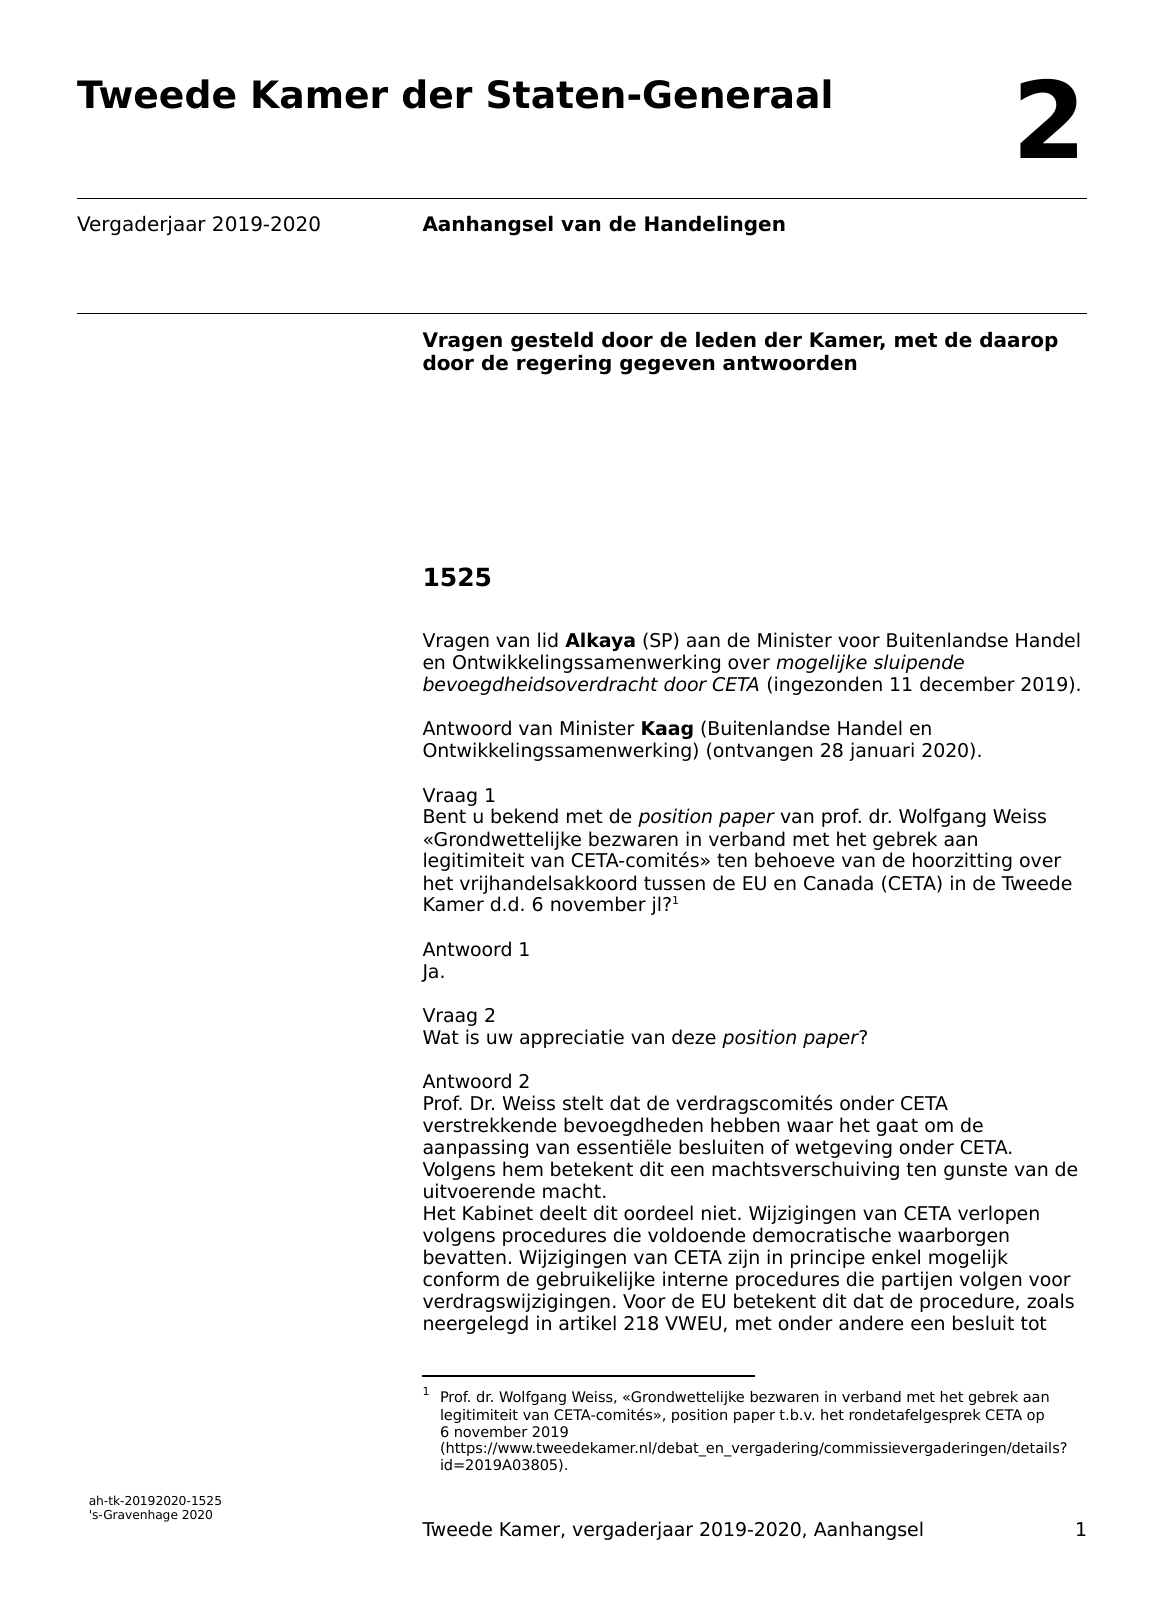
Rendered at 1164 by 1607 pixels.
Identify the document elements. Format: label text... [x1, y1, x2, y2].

text Prof. dr. Wolfgang Weiss, «Grondwettelijke bezwaren in verband met het gebrek aan legitimiteit van CETA-comités», position paper t.b.v. het rondetafelgesprek CETA op 6 november 2019 (https://www.tweedekamer.nl/debat_en_vergadering/commissievergaderingen/details?id=2019A03805). [422, 1385, 1087, 1474]
text Ja. [422, 961, 1087, 982]
table_cell [77, 314, 422, 375]
text Antwoord 1 [422, 938, 1087, 961]
text 1525 [422, 563, 1087, 592]
text Antwoord van Minister Kaag (Buitenlandse Handel en Ontwikkelingssamenwerking) (ontvangen 28 januari 2020). [422, 718, 1087, 762]
table_header 2 [886, 59, 1087, 198]
text Bent u bekend met de position paper van prof. dr. Wolfgang Weiss «Grondwettelijke bezwaren in verband met het gebrek aan legitimiteit van CETA-comités» ten behoeve van de hoorzitting over het vrijhandelsakkoord tussen de EU en Canada (CETA) in de Tweede Kamer d.d. 6 november jl? [422, 806, 1087, 916]
text Het Kabinet deelt dit oordeel niet. Wijzigingen van CETA verlopen volgens procedures die voldoende democratische waarborgen bevatten. Wijzigingen van CETA zijn in principe enkel mogelijk conform de gebruikelijke interne procedures die partijen volgen voor verdragswijzigingen. Voor de EU betekent dit dat de procedure, zoals neergelegd in artikel 218 VWEU, met onder andere een besluit tot [422, 1203, 1087, 1334]
text Vraag 2 [422, 1005, 1087, 1027]
text Wat is uw appreciatie van deze position paper? [422, 1027, 1087, 1049]
table_cell Vergaderjaar 2019-2020 [77, 199, 422, 313]
text Vraag 1 [422, 784, 1087, 806]
table_cell Aanhangsel van de Handelingen [422, 199, 1087, 313]
text 's-Gravenhage 2020 [88, 1508, 323, 1522]
text Prof. Dr. Weiss stelt dat de verdragscomités onder CETA verstrekkende bevoegdheden hebben waar het gaat om de aanpassing van essentiële besluiten of wetgeving onder CETA. Volgens hem betekent dit een machtsverschuiving ten gunste van de uitvoerende macht. [422, 1093, 1087, 1203]
text Vragen van lid Alkaya (SP) aan de Minister voor Buitenlandse Handel en Ontwikkelingssamenwerking over mogelijke sluipende bevoegdheidsoverdracht door CETA (ingezonden 11 december 2019). [422, 630, 1087, 696]
table_cell Vragen gesteld door de leden der Kamer, met de daarop door de regering gegeven antwoorden [422, 314, 1087, 375]
text Antwoord 2 [422, 1071, 1087, 1093]
text ah-tk-20192020-1525 [88, 1494, 323, 1508]
table_header Tweede Kamer der Staten-Generaal [77, 59, 886, 198]
